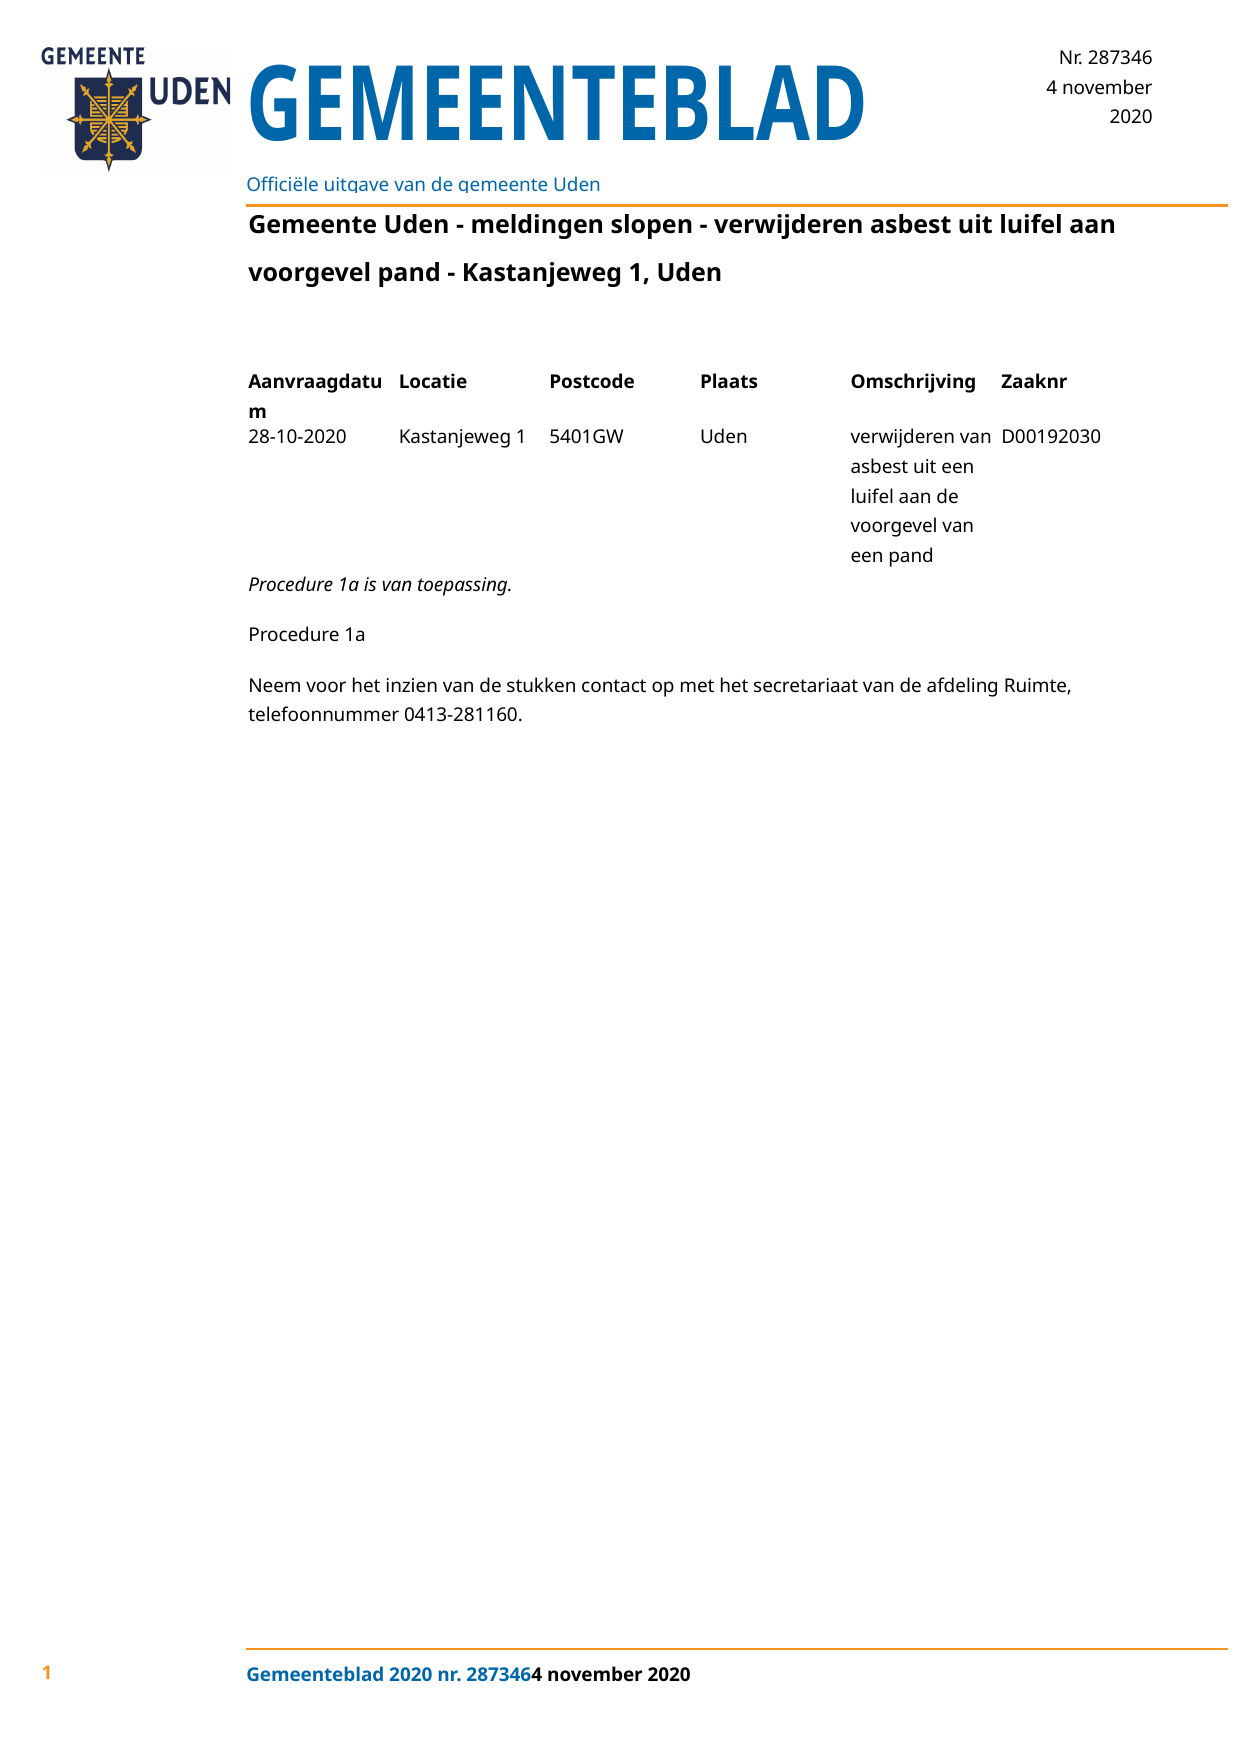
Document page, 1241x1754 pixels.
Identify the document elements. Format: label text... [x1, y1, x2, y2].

picture [41, 47, 231, 172]
table_header Aanvraagdatum [248, 369, 398, 424]
table_header Postcode [549, 369, 700, 424]
table_header Plaats [700, 369, 850, 424]
table_cell 5401GW [549, 424, 700, 568]
table_cell Kastanjeweg 1 [399, 424, 549, 568]
table_cell verwijderen van asbest uit een luifel aan de voorgevel van een pand [850, 424, 1001, 568]
table_header Zaaknr [1001, 369, 1152, 424]
table_cell D00192030 [1001, 424, 1152, 568]
text Neem voor het inzien van de stukken contact op met het secretariaat van de afdeling Ruimte, telefoonnummer 0413-281160. [248, 672, 1152, 727]
table_cell 28-10-2020 [248, 424, 398, 568]
text Gemeente Uden - meldingen slopen - verwijderen asbest uit luifel aan voorgevel pand - Kastanjeweg 1, Uden [248, 207, 1152, 288]
table_header Omschrijving [850, 369, 1001, 424]
table_cell Uden [700, 424, 850, 568]
table_header Locatie [399, 369, 549, 424]
text Procedure 1a is van toepassing. [248, 571, 1152, 597]
text Procedure 1a [248, 621, 1152, 647]
